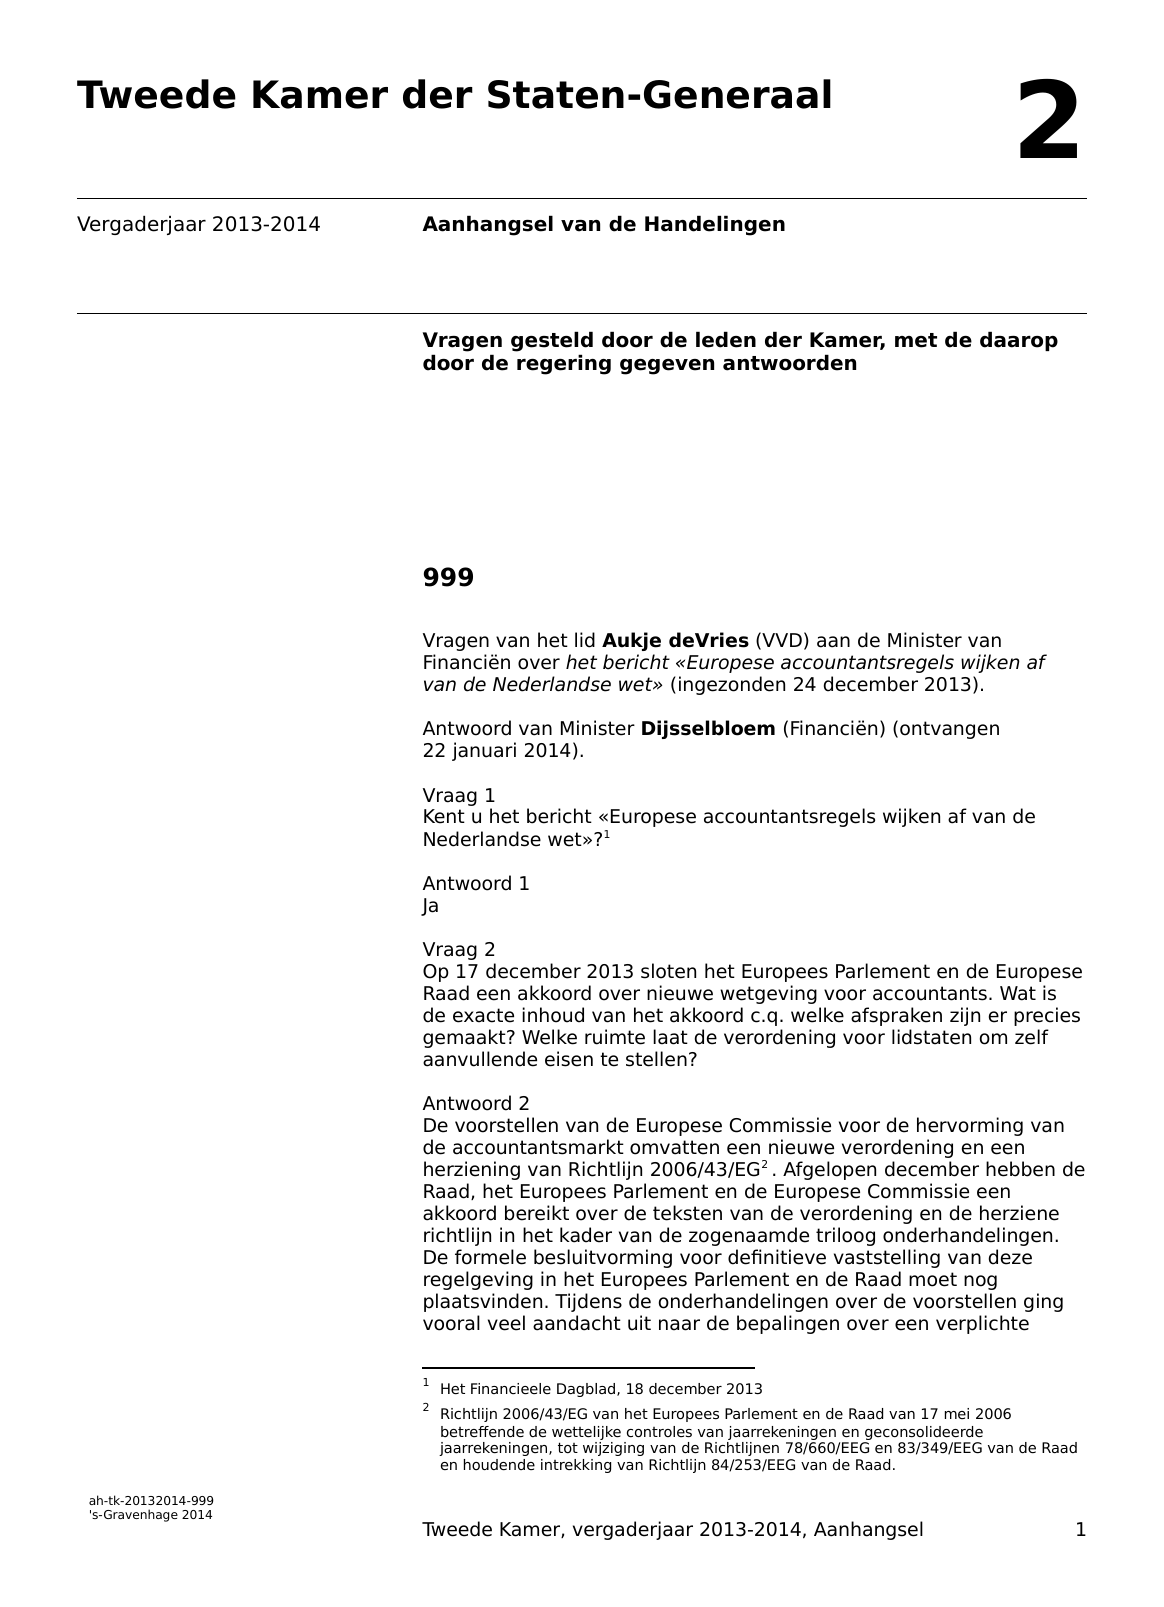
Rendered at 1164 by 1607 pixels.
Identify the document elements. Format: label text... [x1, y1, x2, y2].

text ah-tk-20132014-999 [88, 1494, 323, 1508]
text Het Financieele Dagblad, 18 december 2013 [422, 1377, 1087, 1399]
text Vraag 1 [422, 784, 1087, 806]
text Richtlijn 2006/43/EG van het Europees Parlement en de Raad van 17 mei 2006 betreffende de wettelijke controles van jaarrekeningen en geconsolideerde jaarrekeningen, tot wijziging van de Richtlijnen 78/660/EEG en 83/349/EEG van de Raad en houdende intrekking van Richtlijn 84/253/EEG van de Raad. [422, 1402, 1087, 1474]
table_cell Vragen gesteld door de leden der Kamer, met de daarop door de regering gegeven antwoorden [422, 314, 1087, 375]
text Vragen van het lid Aukje deVries (VVD) aan de Minister van Financiën over het bericht «Europese accountantsregels wijken af van de Nederlandse wet» (ingezonden 24 december 2013). [422, 630, 1087, 696]
table_cell [77, 314, 422, 375]
table_header Tweede Kamer der Staten-Generaal [77, 59, 886, 198]
text Antwoord 2 [422, 1093, 1087, 1115]
text Antwoord van Minister Dijsselbloem (Financiën) (ontvangen 22 januari 2014). [422, 718, 1087, 762]
table_header 2 [886, 59, 1087, 198]
text De voorstellen van de Europese Commissie voor de hervorming van de accountantsmarkt omvatten een nieuwe verordening en een herziening van Richtlijn 2006/43/EG. Afgelopen december hebben de Raad, het Europees Parlement en de Europese Commissie een akkoord bereikt over de teksten van de verordening en de herziene richtlijn in het kader van de zogenaamde triloog onderhandelingen. De formele besluitvorming voor definitieve vaststelling van deze regelgeving in het Europees Parlement en de Raad moet nog plaatsvinden. Tijdens de onderhandelingen over de voorstellen ging vooral veel aandacht uit naar de bepalingen over een verplichte [422, 1115, 1087, 1334]
table_cell Vergaderjaar 2013-2014 [77, 199, 422, 313]
text Kent u het bericht «Europese accountantsregels wijken af van de Nederlandse wet»? [422, 806, 1087, 850]
text Vraag 2 [422, 939, 1087, 961]
text Ja [422, 894, 1087, 917]
text 's-Gravenhage 2014 [88, 1508, 323, 1522]
text 999 [422, 563, 1087, 592]
text Antwoord 1 [422, 873, 1087, 894]
table_cell Aanhangsel van de Handelingen [422, 199, 1087, 313]
text Op 17 december 2013 sloten het Europees Parlement en de Europese Raad een akkoord over nieuwe wetgeving voor accountants. Wat is de exacte inhoud van het akkoord c.q. welke afspraken zijn er precies gemaakt? Welke ruimte laat de verordening voor lidstaten om zelf aanvullende eisen te stellen? [422, 961, 1087, 1071]
